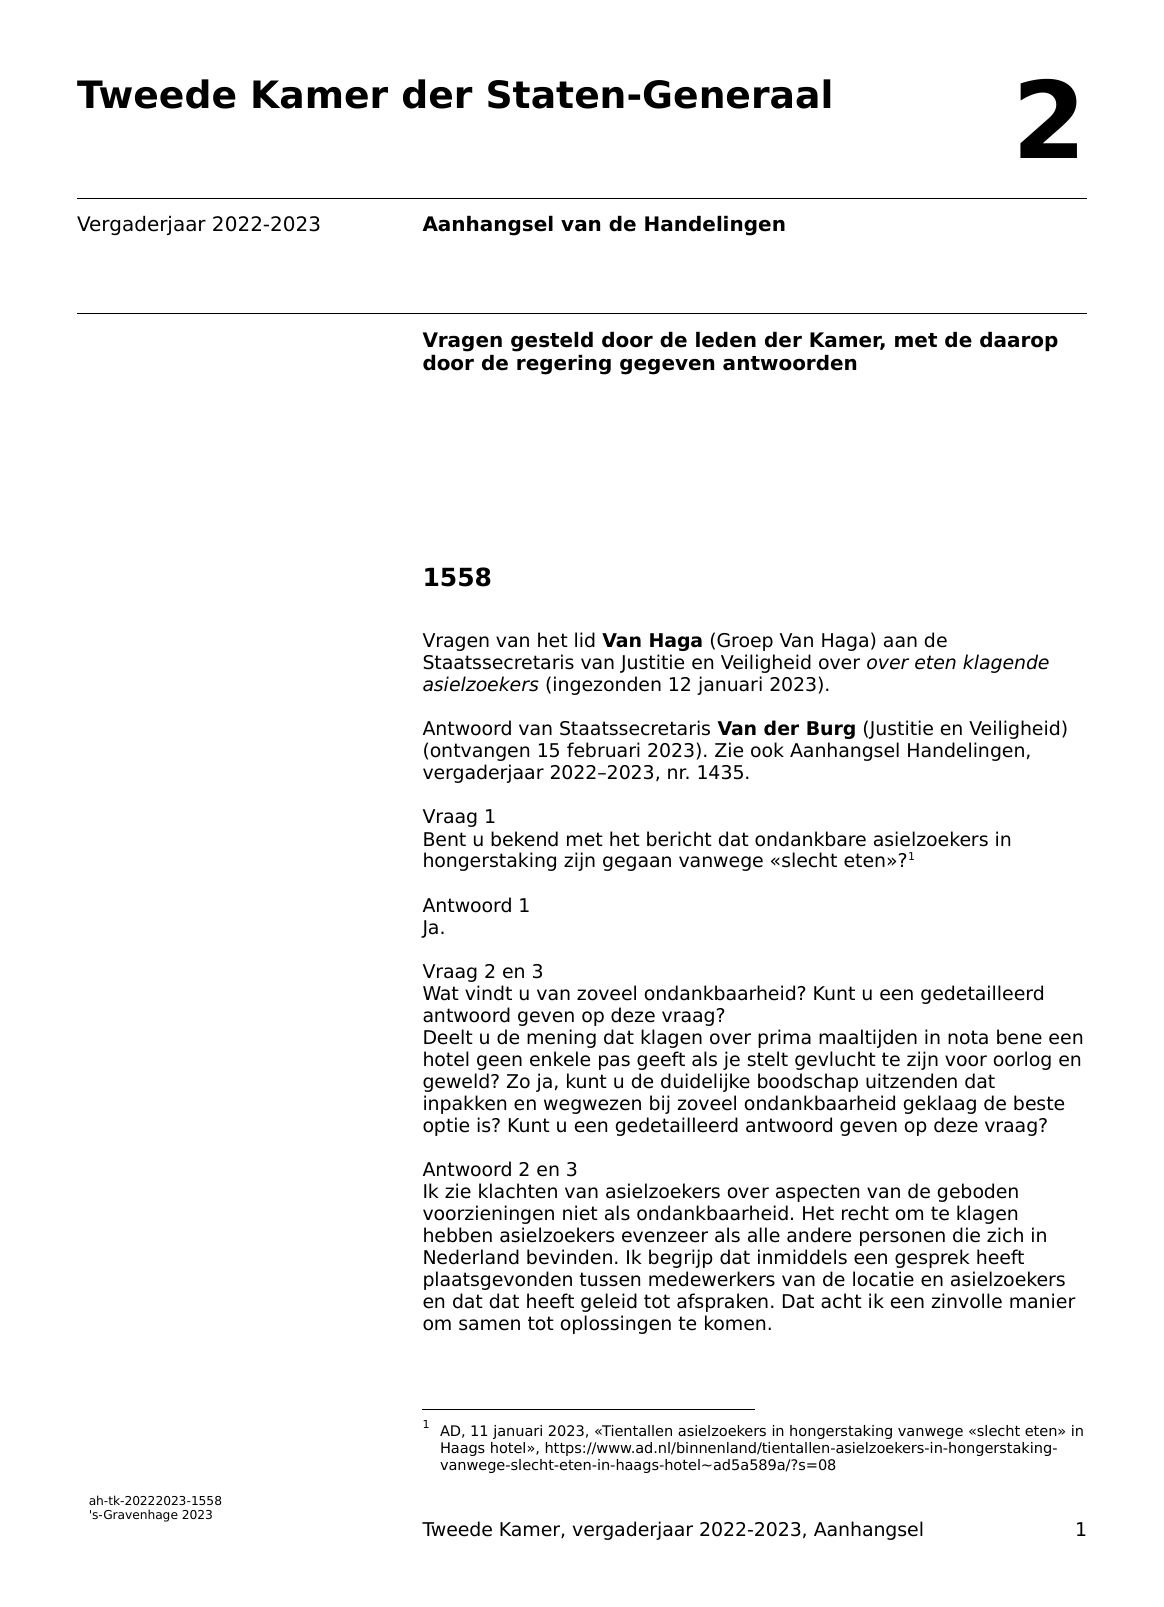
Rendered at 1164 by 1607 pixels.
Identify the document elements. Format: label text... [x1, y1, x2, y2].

text Ja. [422, 917, 1087, 938]
text Antwoord 1 [422, 894, 1087, 917]
text Bent u bekend met het bericht dat ondankbare asielzoekers in hongerstaking zijn gegaan vanwege «slecht eten»? [422, 828, 1087, 872]
table_header 2 [886, 59, 1087, 198]
text Wat vindt u van zoveel ondankbaarheid? Kunt u een gedetailleerd antwoord geven op deze vraag? [422, 983, 1087, 1027]
text Vraag 2 en 3 [422, 961, 1087, 983]
text Deelt u de mening dat klagen over prima maaltijden in nota bene een hotel geen enkele pas geeft als je stelt gevlucht te zijn voor oorlog en geweld? Zo ja, kunt u de duidelijke boodschap uitzenden dat inpakken en wegwezen bij zoveel ondankbaarheid geklaag de beste optie is? Kunt u een gedetailleerd antwoord geven op deze vraag? [422, 1027, 1087, 1137]
text ah-tk-20222023-1558 [88, 1494, 323, 1508]
text 1558 [422, 563, 1087, 592]
text AD, 11 januari 2023, «Tientallen asielzoekers in hongerstaking vanwege «slecht eten» in Haags hotel», https://www.ad.nl/binnenland/tientallen-asielzoekers-in-hongerstaking-vanwege-slecht-eten-in-haags-hotel~ad5a589a/?s=08 [422, 1418, 1087, 1474]
text Antwoord van Staatssecretaris Van der Burg (Justitie en Veiligheid) (ontvangen 15 februari 2023). Zie ook Aanhangsel Handelingen, vergaderjaar 2022–2023, nr. 1435. [422, 718, 1087, 784]
table_cell [77, 314, 422, 375]
text Ik zie klachten van asielzoekers over aspecten van de geboden voorzieningen niet als ondankbaarheid. Het recht om te klagen hebben asielzoekers evenzeer als alle andere personen die zich in Nederland bevinden. Ik begrijp dat inmiddels een gesprek heeft plaatsgevonden tussen medewerkers van de locatie en asielzoekers en dat dat heeft geleid tot afspraken. Dat acht ik een zinvolle manier om samen tot oplossingen te komen. [422, 1181, 1087, 1334]
text Vragen van het lid Van Haga (Groep Van Haga) aan de Staatssecretaris van Justitie en Veiligheid over over eten klagende asielzoekers (ingezonden 12 januari 2023). [422, 630, 1087, 696]
table_cell Vergaderjaar 2022-2023 [77, 199, 422, 313]
table_cell Aanhangsel van de Handelingen [422, 199, 1087, 313]
table_cell Vragen gesteld door de leden der Kamer, met de daarop door de regering gegeven antwoorden [422, 314, 1087, 375]
text Antwoord 2 en 3 [422, 1159, 1087, 1181]
table_header Tweede Kamer der Staten-Generaal [77, 59, 886, 198]
text Vraag 1 [422, 806, 1087, 828]
text 's-Gravenhage 2023 [88, 1508, 323, 1522]
